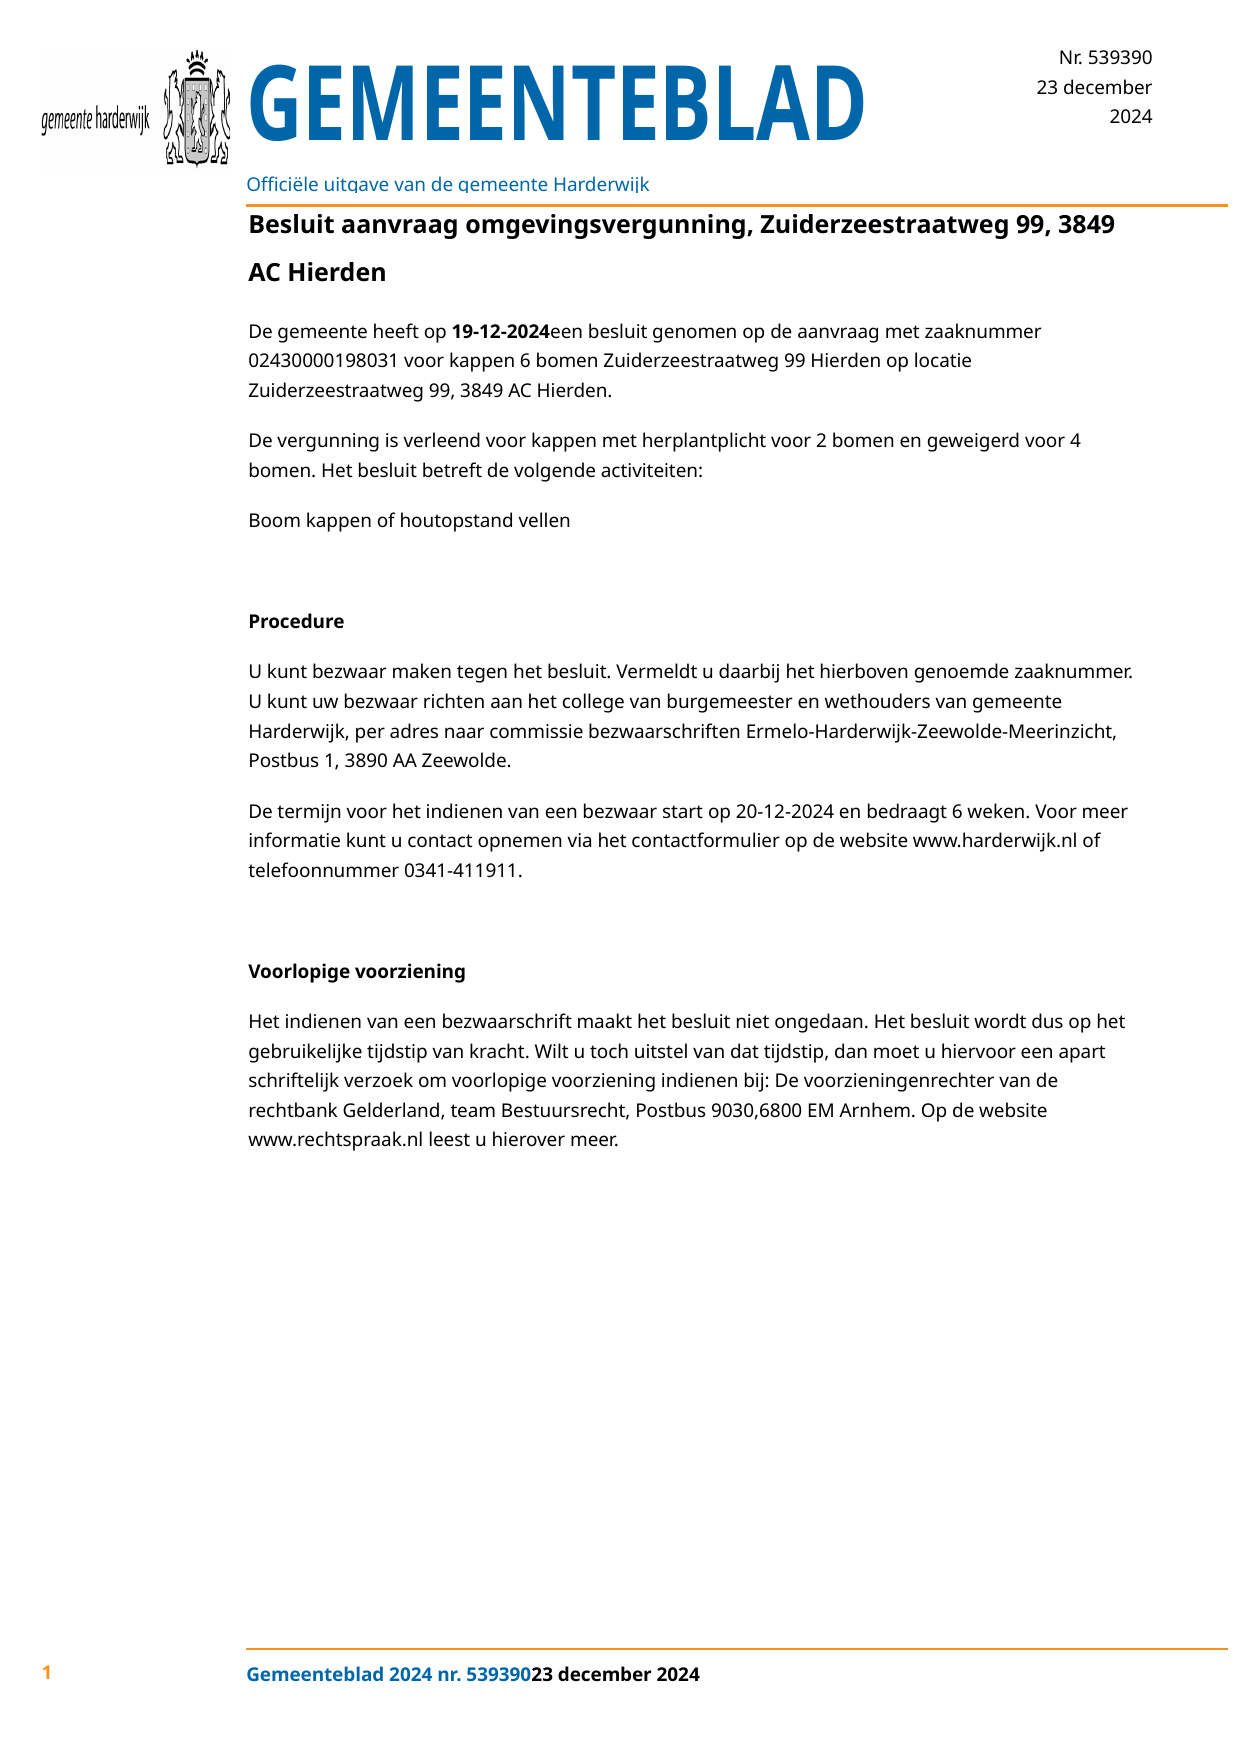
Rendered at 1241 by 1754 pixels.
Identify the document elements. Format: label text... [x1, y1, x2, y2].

text Voorlopige voorziening [248, 958, 1152, 984]
text Besluit aanvraag omgevingsvergunning, Zuiderzeestraatweg 99, 3849 AC Hierden [248, 207, 1152, 288]
text Het indienen van een bezwaarschrift maakt het besluit niet ongedaan. Het besluit wordt dus op het gebruikelijke tijdstip van kracht. Wilt u toch uitstel van dat tijdstip, dan moet u hiervoor een apart schriftelijk verzoek om voorlopige voorziening indienen bij: De voorzieningenrechter van de rechtbank Gelderland, team Bestuursrecht, Postbus 9030,6800 EM Arnhem. Op de website www.rechtspraak.nl leest u hierover meer. [248, 1008, 1152, 1152]
text De gemeente heeft op 19-12-2024een besluit genomen op de aanvraag met zaaknummer 02430000198031 voor kappen 6 bomen Zuiderzeestraatweg 99 Hierden op locatie Zuiderzeestraatweg 99, 3849 AC Hierden. [248, 318, 1152, 403]
text Procedure [248, 608, 1152, 634]
text Boom kappen of houtopstand vellen [248, 507, 1152, 533]
text De termijn voor het indienen van een bezwaar start op 20-12-2024 en bedraagt 6 weken. Voor meer informatie kunt u contact opnemen via het contactformulier op de website www.harderwijk.nl of telefoonnummer 0341-411911. [248, 798, 1152, 883]
picture [41, 47, 231, 172]
text De vergunning is verleend voor kappen met herplantplicht voor 2 bomen en geweigerd voor 4 bomen. Het besluit betreft de volgende activiteiten: [248, 427, 1152, 483]
text U kunt bezwaar maken tegen het besluit. Vermeldt u daarbij het hierboven genoemde zaaknummer. U kunt uw bezwaar richten aan het college van burgemeester en wethouders van gemeente Harderwijk, per adres naar commissie bezwaarschriften Ermelo-Harderwijk-Zeewolde-Meerinzicht, Postbus 1, 3890 AA Zeewolde. [248, 659, 1152, 773]
